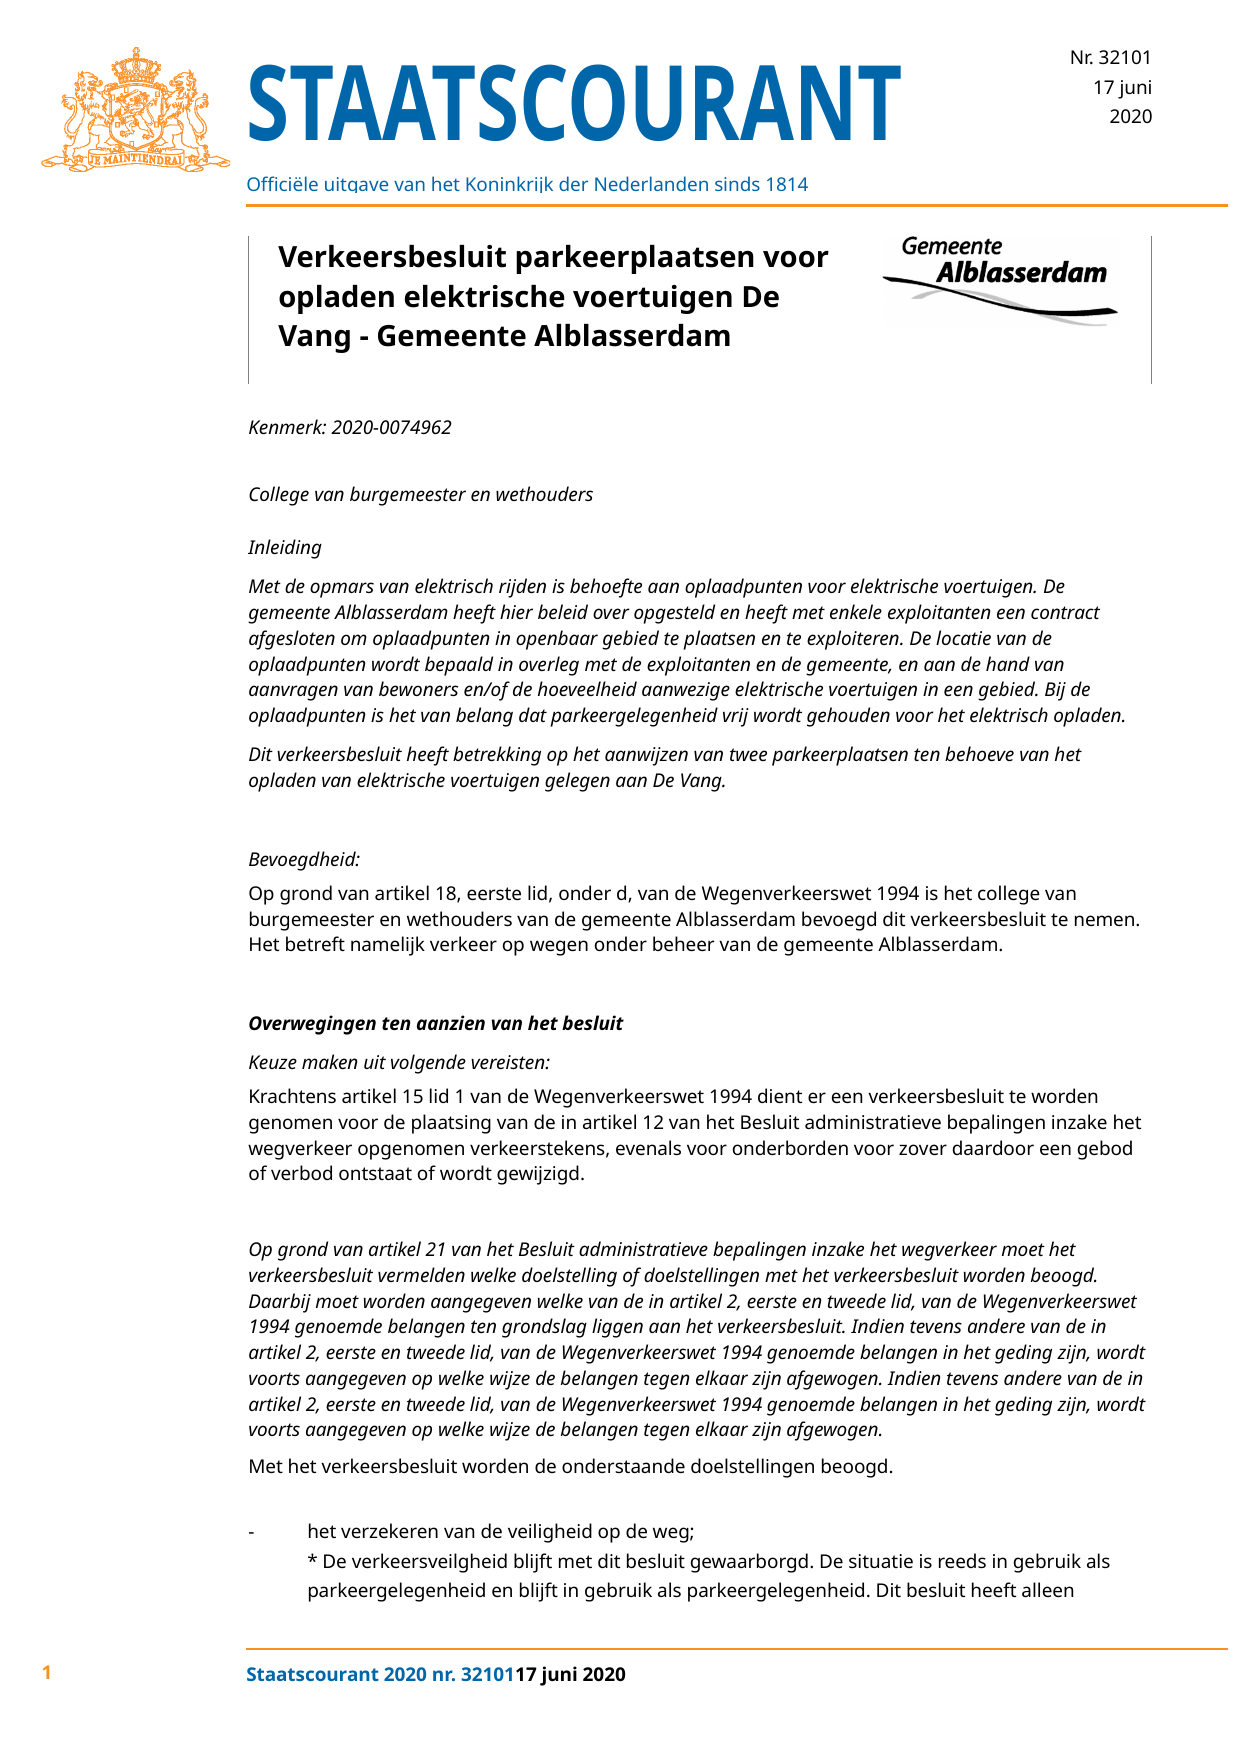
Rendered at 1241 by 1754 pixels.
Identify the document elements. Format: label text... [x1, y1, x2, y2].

picture [41, 47, 231, 172]
text College van burgemeester en wethouders [248, 482, 1152, 507]
text Keuze maken uit volgende vereisten: [248, 1049, 1152, 1075]
text Overwegingen ten aanzien van het besluit [248, 1010, 1152, 1036]
text Op grond van artikel 21 van het Besluit administratieve bepalingen inzake het wegverkeer moet het verkeersbesluit vermelden welke doelstelling of doelstellingen met het verkeersbesluit worden beoogd. Daarbij moet worden aangegeven welke van de in artikel 2, eerste en tweede lid, van de Wegenverkeerswet 1994 genoemde belangen ten grondslag liggen aan het verkeersbesluit. Indien tevens andere van de in artikel 2, eerste en tweede lid, van de Wegenverkeerswet 1994 genoemde belangen in het geding zijn, wordt voorts aangegeven op welke wijze de belangen tegen elkaar zijn afgewogen. Indien tevens andere van de in artikel 2, eerste en tweede lid, van de Wegenverkeerswet 1994 genoemde belangen in het geding zijn, wordt voorts aangegeven op welke wijze de belangen tegen elkaar zijn afgewogen. [248, 1236, 1152, 1442]
table_header Verkeersbesluit parkeerplaatsen voor opladen elektrische voertuigen De Vang - Gemeente Alblasserdam [249, 236, 850, 384]
text Bevoegdheid: [248, 846, 1152, 872]
table_header [850, 236, 1151, 384]
text Inleiding [248, 534, 1152, 560]
text Dit verkeersbesluit heeft betrekking op het aanwijzen van twee parkeerplaatsen ten behoeve van het opladen van elektrische voertuigen gelegen aan De Vang. [248, 742, 1152, 793]
picture [882, 236, 1119, 327]
text Met de opmars van elektrisch rijden is behoefte aan oplaadpunten voor elektrische voertuigen. De gemeente Alblasserdam heeft hier beleid over opgesteld en heeft met enkele exploitanten een contract afgesloten om oplaadpunten in openbaar gebied te plaatsen en te exploiteren. De locatie van de oplaadpunten wordt bepaald in overleg met de exploitanten en de gemeente, en aan de hand van aanvragen van bewoners en/of de hoeveelheid aanwezige elektrische voertuigen in een gebied. Bij de oplaadpunten is het van belang dat parkeergelegenheid vrij wordt gehouden voor het elektrisch opladen. [248, 574, 1152, 728]
text Kenmerk: 2020-0074962 [248, 414, 1152, 440]
list het verzekeren van de veiligheid op de weg; [248, 1518, 1152, 1544]
text Met het verkeersbesluit worden de onderstaande doelstellingen beoogd. [248, 1453, 1152, 1479]
list * De verkeersveilgheid blijft met dit besluit gewaarborgd. De situatie is reeds in gebruik als parkeergelegenheid en blijft in gebruik als parkeergelegenheid. Dit besluit heeft alleen [248, 1548, 1152, 1603]
text Krachtens artikel 15 lid 1 van de Wegenverkeerswet 1994 dient er een verkeersbesluit te worden genomen voor de plaatsing van de in artikel 12 van het Besluit administratieve bepalingen inzake het wegverkeer opgenomen verkeerstekens, evenals voor onderborden voor zover daardoor een gebod of verbod ontstaat of wordt gewijzigd. [248, 1083, 1152, 1186]
text Op grond van artikel 18, eerste lid, onder d, van de Wegenverkeerswet 1994 is het college van burgemeester en wethouders van de gemeente Alblasserdam bevoegd dit verkeersbesluit te nemen. Het betreft namelijk verkeer op wegen onder beheer van de gemeente Alblasserdam. [248, 880, 1152, 957]
